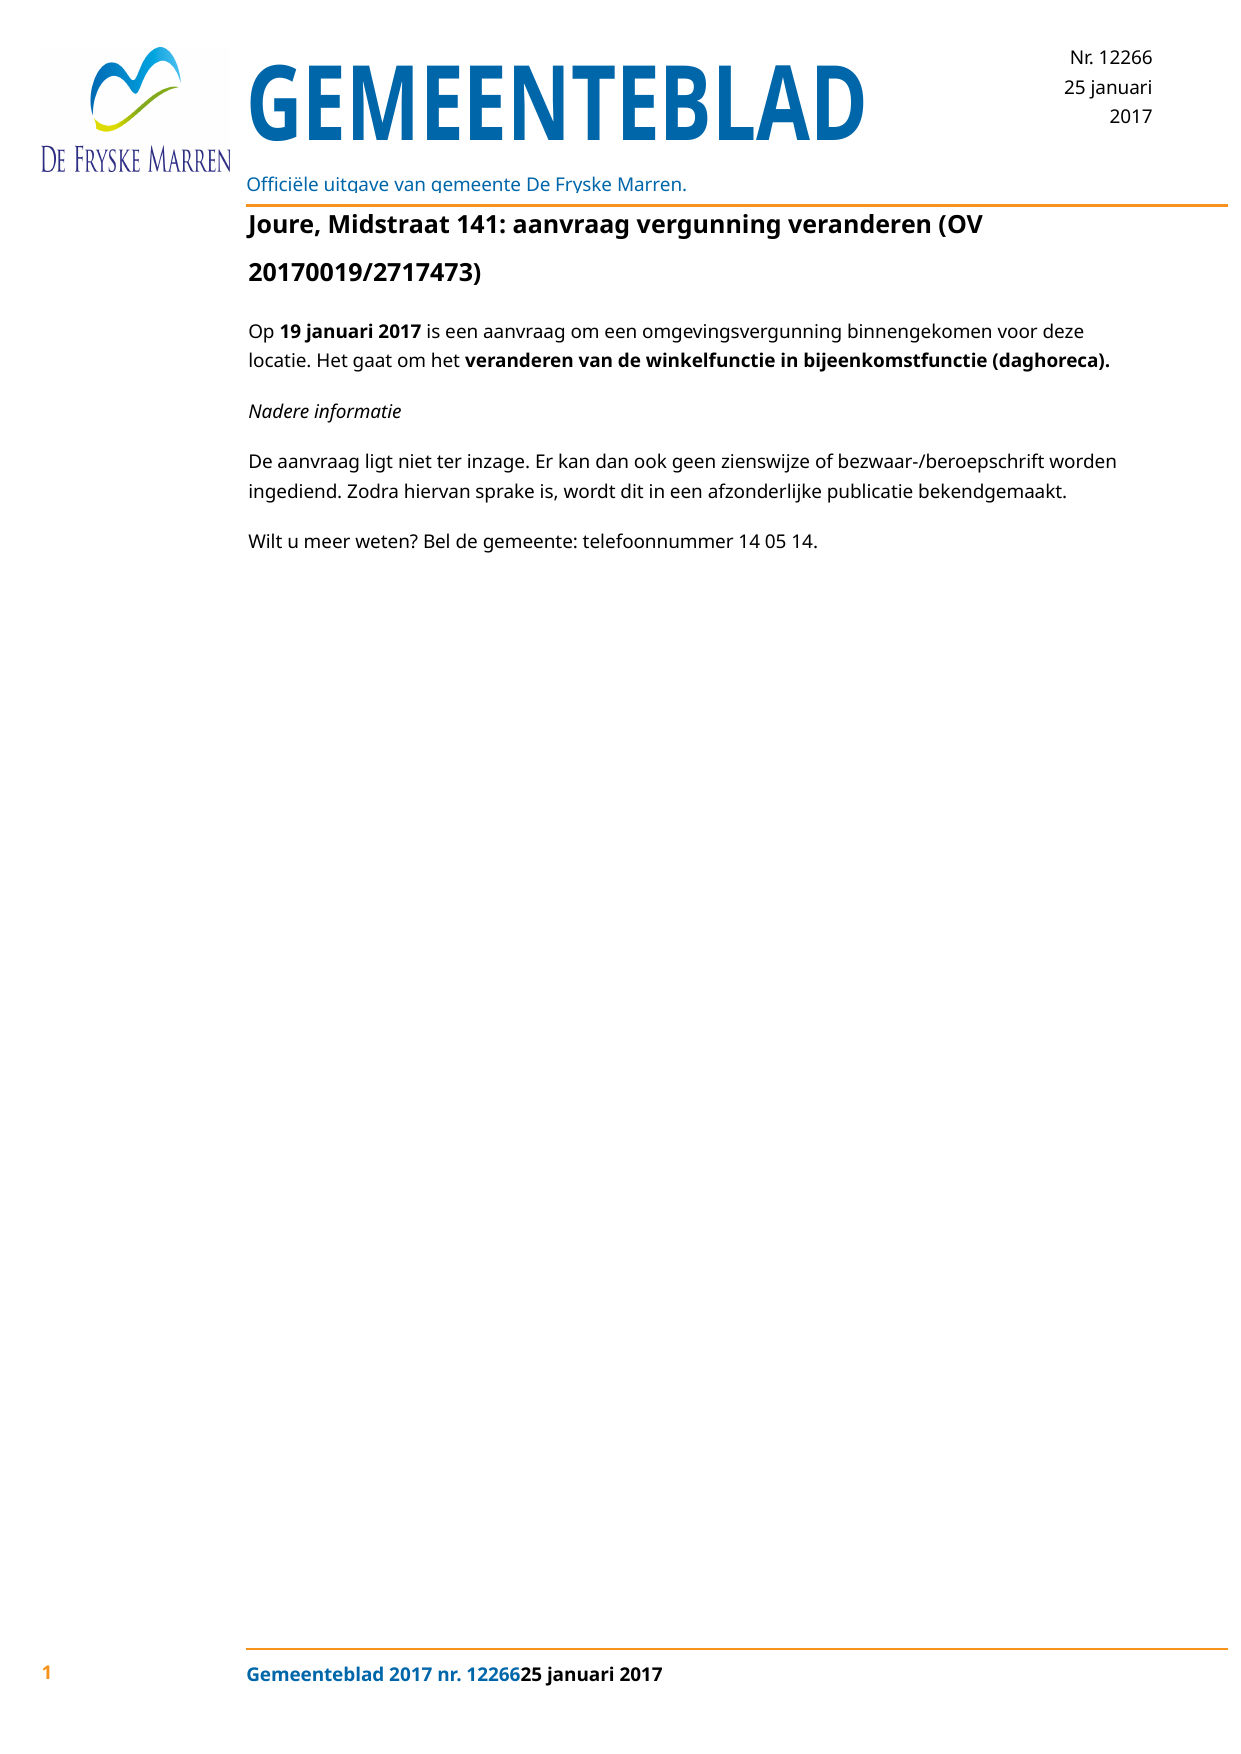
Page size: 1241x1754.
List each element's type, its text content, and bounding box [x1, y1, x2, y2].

text Nadere informatie [248, 398, 1152, 424]
text De aanvraag ligt niet ter inzage. Er kan dan ook geen zienswijze of bezwaar-/beroepschrift worden ingediend. Zodra hiervan sprake is, wordt dit in een afzonderlijke publicatie bekendgemaakt. [248, 448, 1152, 504]
text Op 19 januari 2017 is een aanvraag om een omgevingsvergunning binnengekomen voor deze locatie. Het gaat om het veranderen van de winkelfunctie in bijeenkomstfunctie (daghoreca). [248, 318, 1152, 373]
text Joure, Midstraat 141: aanvraag vergunning veranderen (OV 20170019/2717473) [248, 207, 1152, 288]
picture [41, 47, 231, 172]
text Wilt u meer weten? Bel de gemeente: telefoonnummer 14 05 14. [248, 528, 1152, 554]
